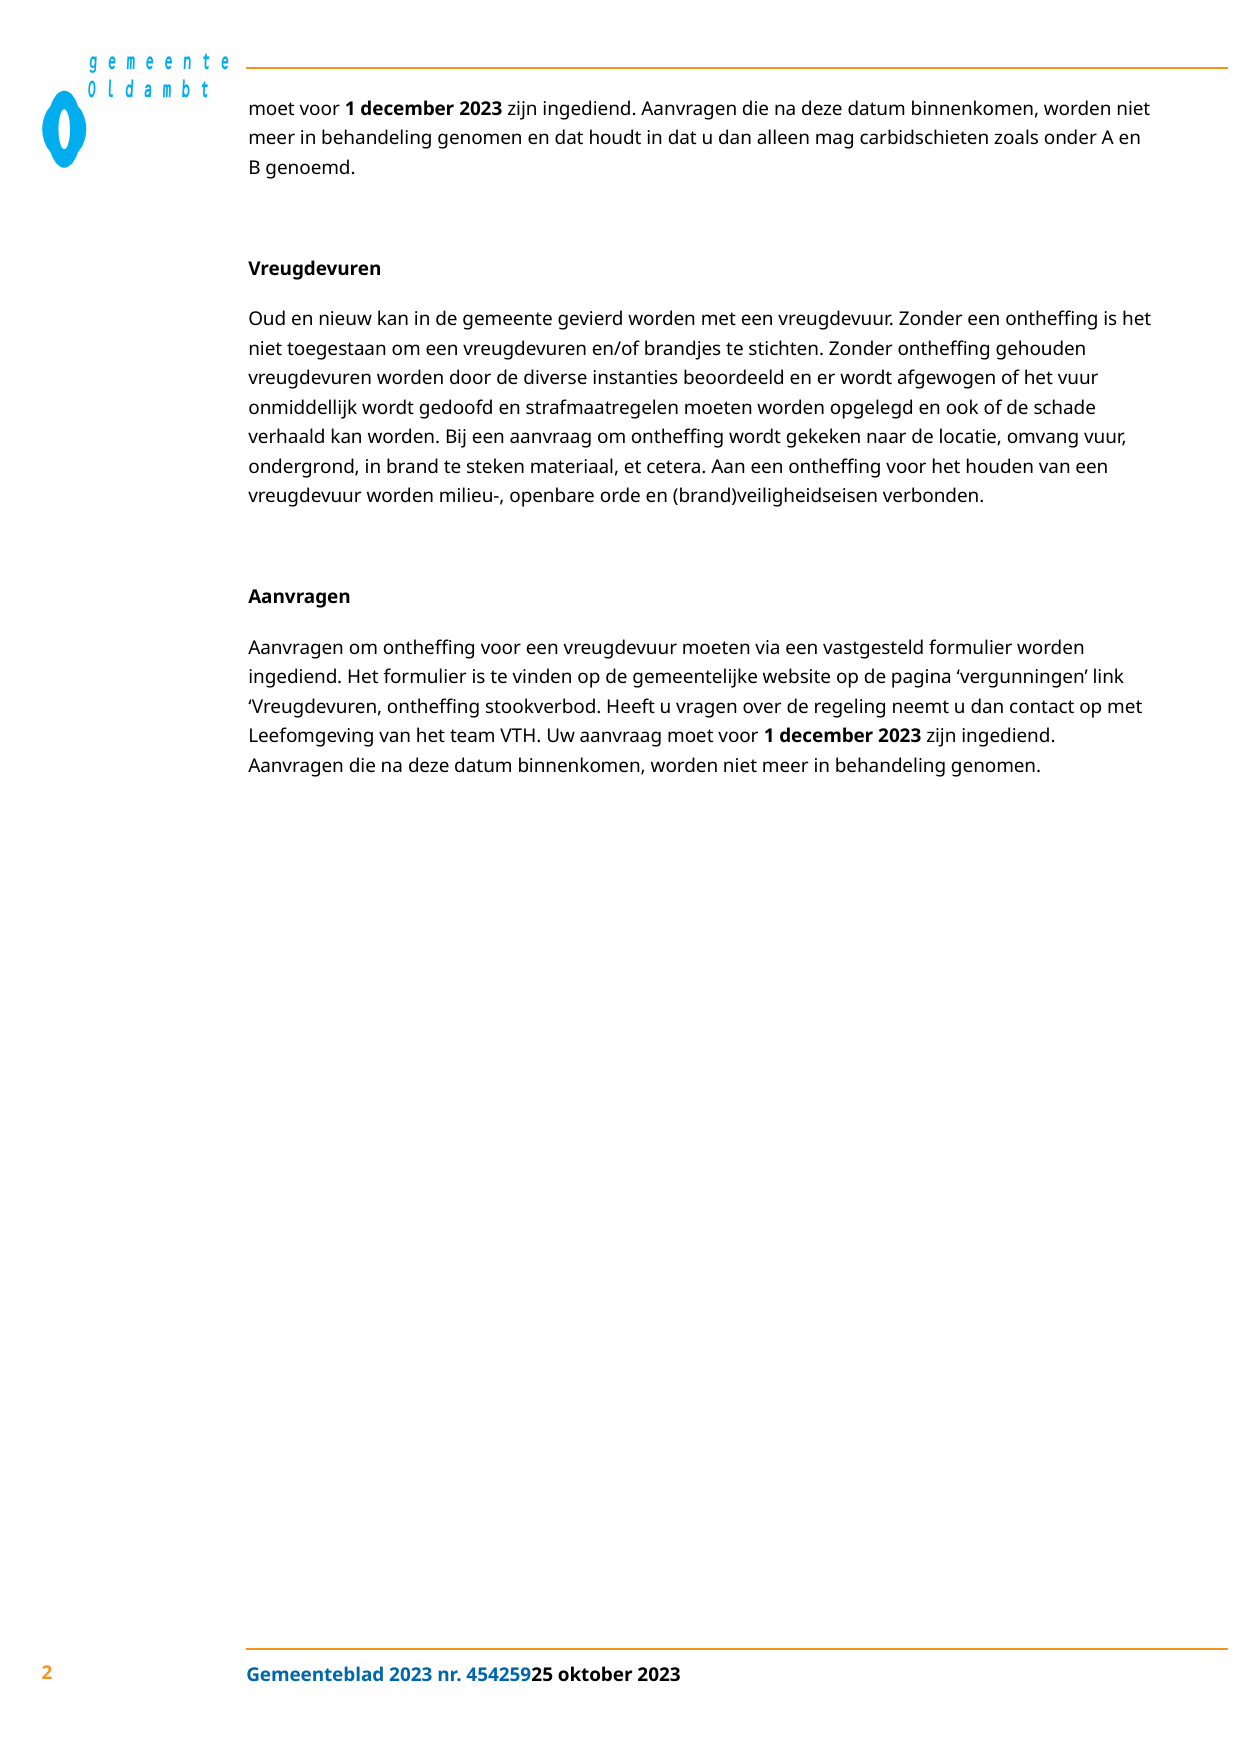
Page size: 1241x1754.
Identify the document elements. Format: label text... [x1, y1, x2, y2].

picture [41, 47, 231, 172]
text Oud en nieuw kan in de gemeente gevierd worden met een vreugdevuur. Zonder een ontheffing is het niet toegestaan om een vreugdevuren en/of brandjes te stichten. Zonder ontheffing gehouden vreugdevuren worden door de diverse instanties beoordeeld en er wordt afgewogen of het vuur onmiddellijk wordt gedoofd en strafmaatregelen moeten worden opgelegd en ook of de schade verhaald kan worden. Bij een aanvraag om ontheffing wordt gekeken naar de locatie, omvang vuur, ondergrond, in brand te steken materiaal, et cetera. Aan een ontheffing voor het houden van een vreugdevuur worden milieu-, openbare orde en (brand)veiligheidseisen verbonden. [248, 305, 1152, 508]
text Vreugdevuren [248, 255, 1152, 281]
text Aanvragen om ontheffing voor een vreugdevuur moeten via een vastgesteld formulier worden ingediend. Het formulier is te vinden op de gemeentelijke website op de pagina ‘vergunningen’ link ‘Vreugdevuren, ontheffing stookverbod. Heeft u vragen over de regeling neemt u dan contact op met Leefomgeving van het team VTH. Uw aanvraag moet voor 1 december 2023 zijn ingediend. Aanvragen die na deze datum binnenkomen, worden niet meer in behandeling genomen. [248, 634, 1152, 778]
text moet voor 1 december 2023 zijn ingediend. Aanvragen die na deze datum binnenkomen, worden niet meer in behandeling genomen en dat houdt in dat u dan alleen mag carbidschieten zoals onder A en B genoemd. [248, 95, 1152, 180]
text Aanvragen [248, 583, 1152, 609]
